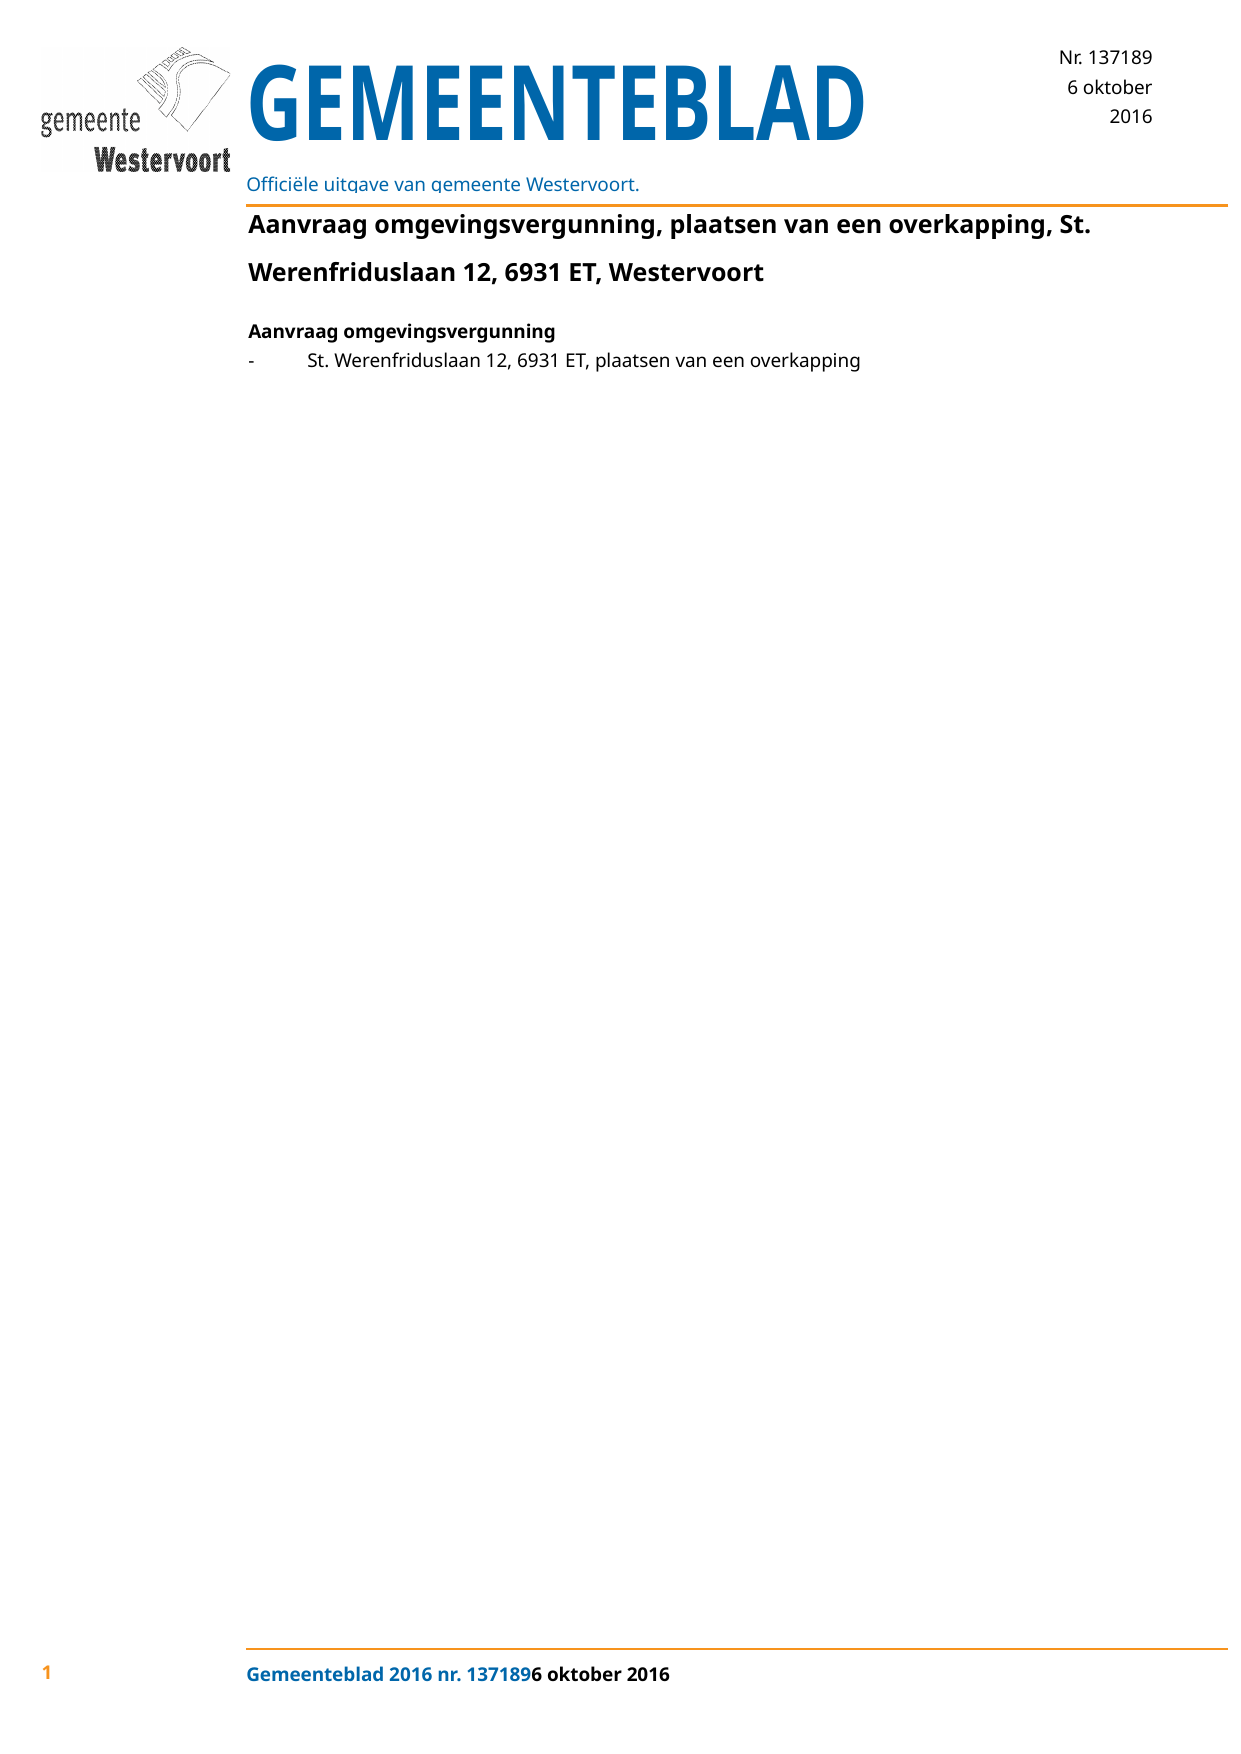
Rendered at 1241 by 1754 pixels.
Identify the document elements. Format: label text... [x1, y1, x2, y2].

picture [41, 47, 231, 172]
text Aanvraag omgevingsvergunning [248, 318, 1152, 344]
list St. Werenfriduslaan 12, 6931 ET, plaatsen van een overkapping [248, 347, 1152, 373]
text Aanvraag omgevingsvergunning, plaatsen van een overkapping, St. Werenfriduslaan 12, 6931 ET, Westervoort [248, 207, 1152, 288]
